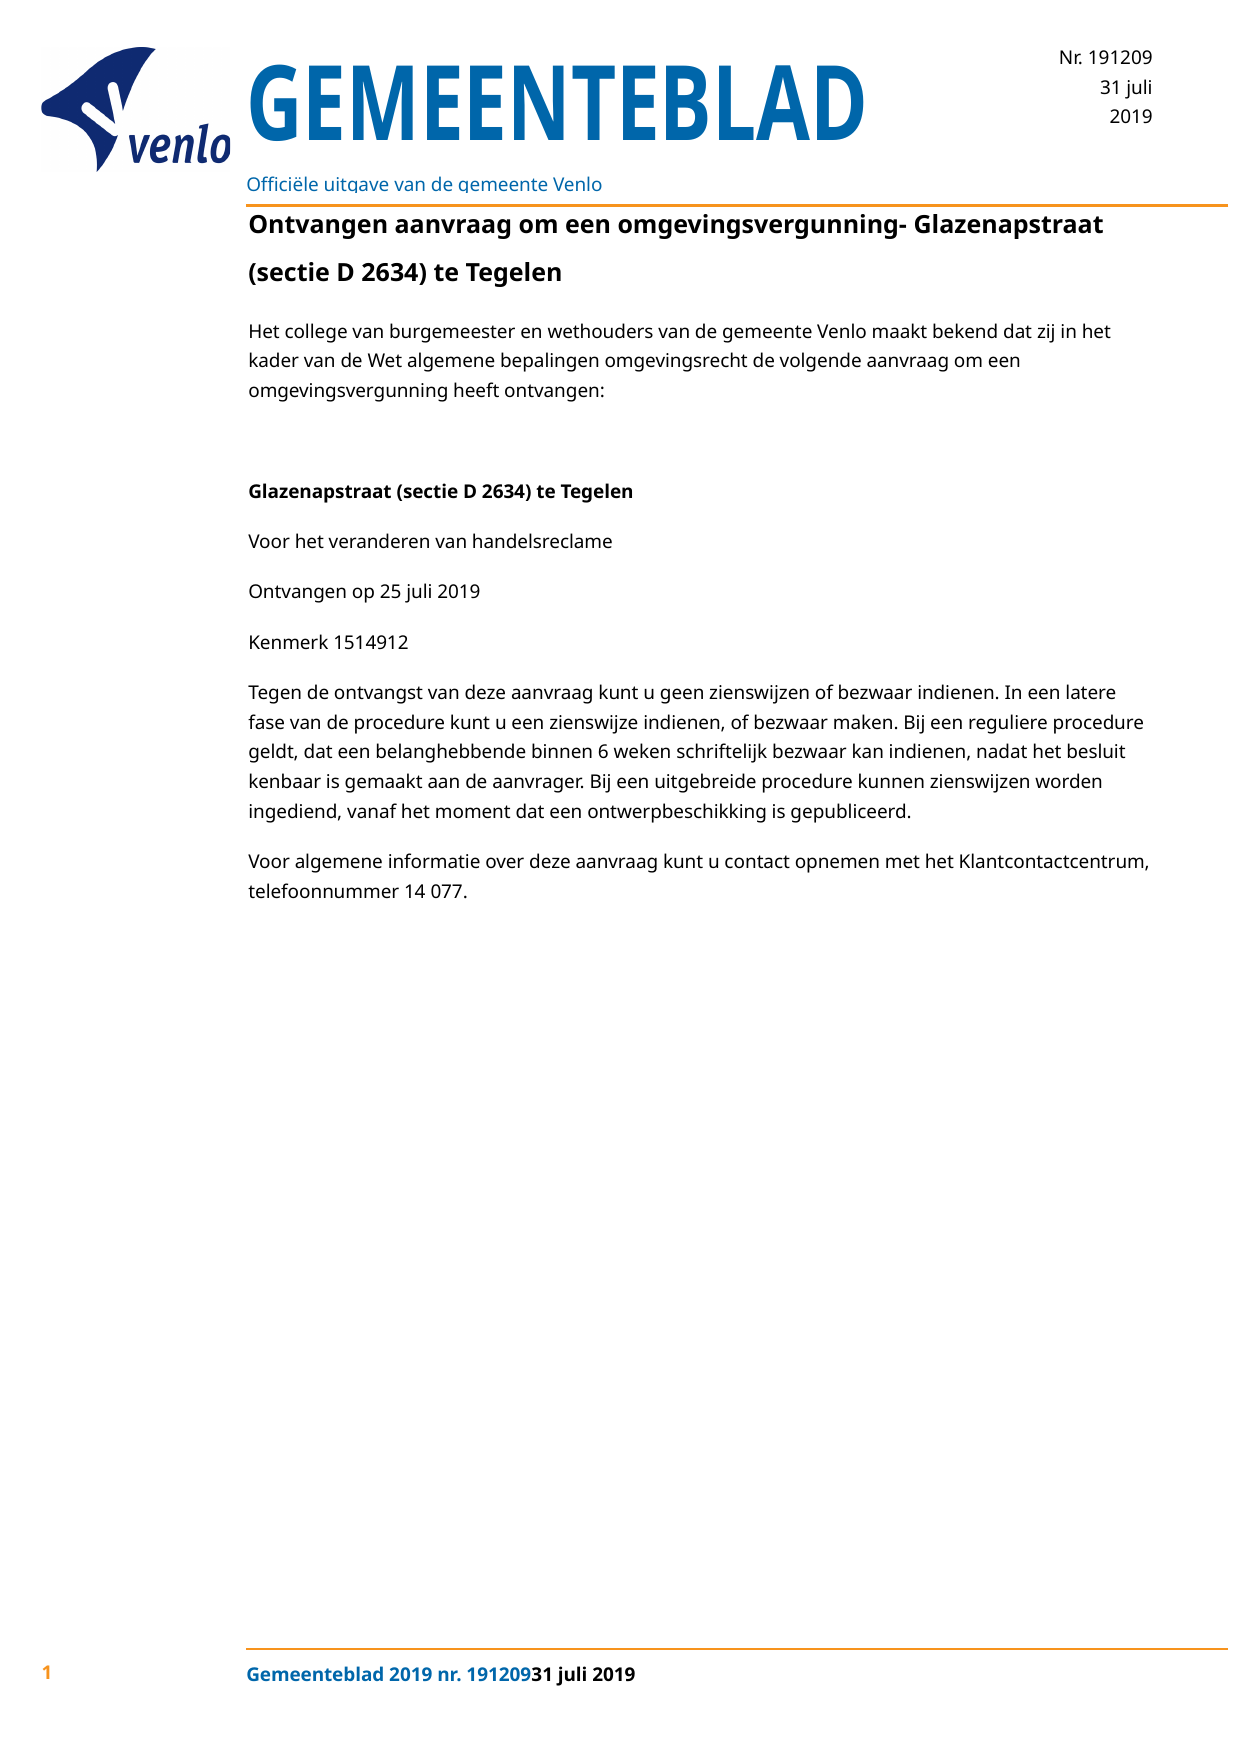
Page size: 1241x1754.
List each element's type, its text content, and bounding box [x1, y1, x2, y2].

text Voor algemene informatie over deze aanvraag kunt u contact opnemen met het Klantcontactcentrum, telefoonnummer 14 077. [248, 848, 1152, 904]
text Het college van burgemeester en wethouders van de gemeente Venlo maakt bekend dat zij in het kader van de Wet algemene bepalingen omgevingsrecht de volgende aanvraag om een omgevingsvergunning heeft ontvangen: [248, 318, 1152, 403]
text Ontvangen aanvraag om een omgevingsvergunning- Glazenapstraat (sectie D 2634) te Tegelen [248, 207, 1152, 288]
text Glazenapstraat (sectie D 2634) te Tegelen [248, 478, 1152, 504]
text Ontvangen op 25 juli 2019 [248, 579, 1152, 604]
picture [41, 47, 231, 172]
text Kenmerk 1514912 [248, 629, 1152, 655]
text Tegen de ontvangst van deze aanvraag kunt u geen zienswijzen of bezwaar indienen. In een latere fase van de procedure kunt u een zienswijze indienen, of bezwaar maken. Bij een reguliere procedure geldt, dat een belanghebbende binnen 6 weken schriftelijk bezwaar kan indienen, nadat het besluit kenbaar is gemaakt aan de aanvrager. Bij een uitgebreide procedure kunnen zienswijzen worden ingediend, vanaf het moment dat een ontwerpbeschikking is gepubliceerd. [248, 679, 1152, 824]
text Voor het veranderen van handelsreclame [248, 528, 1152, 554]
